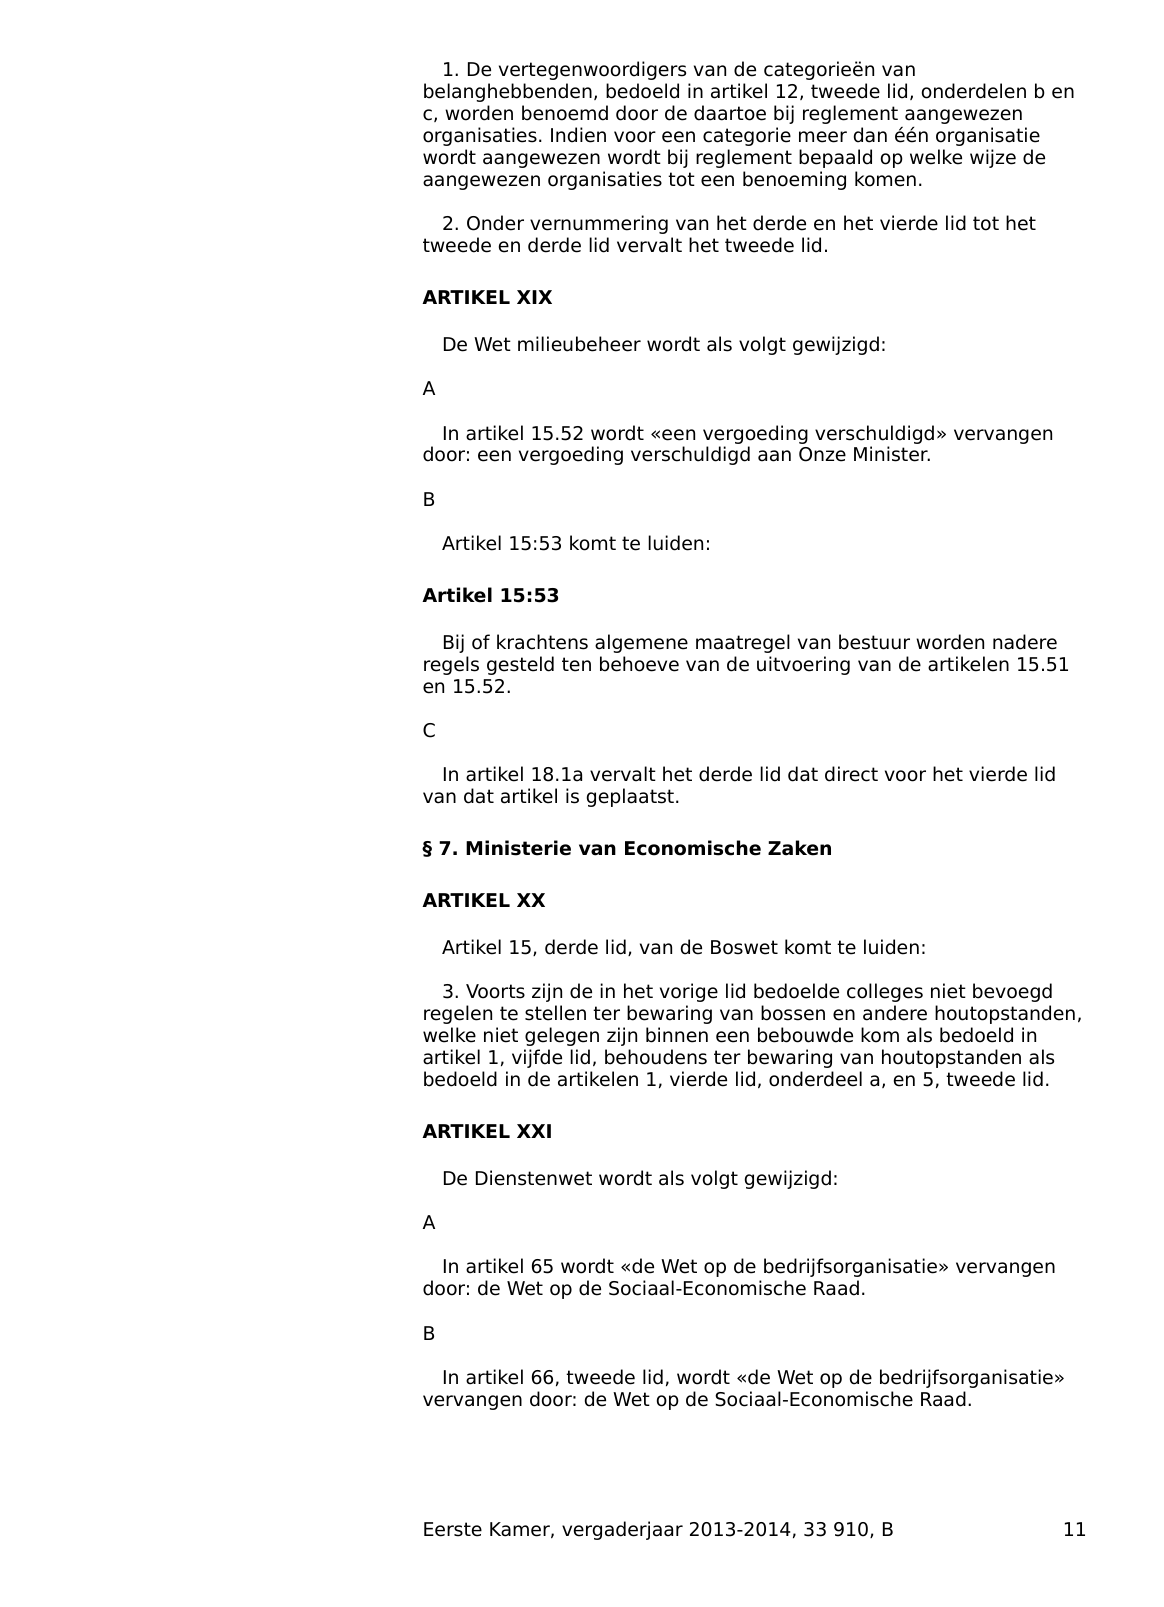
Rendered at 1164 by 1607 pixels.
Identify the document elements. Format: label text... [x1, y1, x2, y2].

text A [422, 378, 1087, 400]
text In artikel 18.1a vervalt het derde lid dat direct voor het vierde lid van dat artikel is geplaatst. [422, 764, 1087, 808]
text 3. Voorts zijn de in het vorige lid bedoelde colleges niet bevoegd regelen te stellen ter bewaring van bossen en andere houtopstanden, welke niet gelegen zijn binnen een bebouwde kom als bedoeld in artikel 1, vijfde lid, behoudens ter bewaring van houtopstanden als bedoeld in de artikelen 1, vierde lid, onderdeel a, en 5, tweede lid. [422, 981, 1087, 1091]
text B [422, 1322, 1087, 1344]
subtitle ARTIKEL XIX [422, 287, 1087, 309]
text B [422, 488, 1087, 511]
text In artikel 66, tweede lid, wordt «de Wet op de bedrijfsorganisatie» vervangen door: de Wet op de Sociaal-Economische Raad. [422, 1367, 1087, 1411]
text 1. De vertegenwoordigers van de categorieën van belanghebbenden, bedoeld in artikel 12, tweede lid, onderdelen b en c, worden benoemd door de daartoe bij reglement aangewezen organisaties. Indien voor een categorie meer dan één organisatie wordt aangewezen wordt bij reglement bepaald op welke wijze de aangewezen organisaties tot een benoeming komen. [422, 59, 1087, 191]
text Artikel 15:53 komt te luiden: [422, 533, 1087, 555]
subtitle Artikel 15:53 [422, 585, 1087, 607]
text In artikel 65 wordt «de Wet op de bedrijfsorganisatie» vervangen door: de Wet op de Sociaal-Economische Raad. [422, 1256, 1087, 1300]
text A [422, 1212, 1087, 1234]
text Artikel 15, derde lid, van de Boswet komt te luiden: [422, 937, 1087, 959]
text Bij of krachtens algemene maatregel van bestuur worden nadere regels gesteld ten behoeve van de uitvoering van de artikelen 15.51 en 15.52. [422, 632, 1087, 698]
text De Wet milieubeheer wordt als volgt gewijzigd: [422, 334, 1087, 356]
text De Dienstenwet wordt als volgt gewijzigd: [422, 1168, 1087, 1190]
subtitle ARTIKEL XX [422, 890, 1087, 912]
subtitle ARTIKEL XXI [422, 1121, 1087, 1143]
text 2. Onder vernummering van het derde en het vierde lid tot het tweede en derde lid vervalt het tweede lid. [422, 213, 1087, 257]
subtitle § 7. Ministerie van Economische Zaken [422, 838, 1087, 860]
text In artikel 15.52 wordt «een vergoeding verschuldigd» vervangen door: een vergoeding verschuldigd aan Onze Minister. [422, 422, 1087, 466]
text C [422, 720, 1087, 742]
